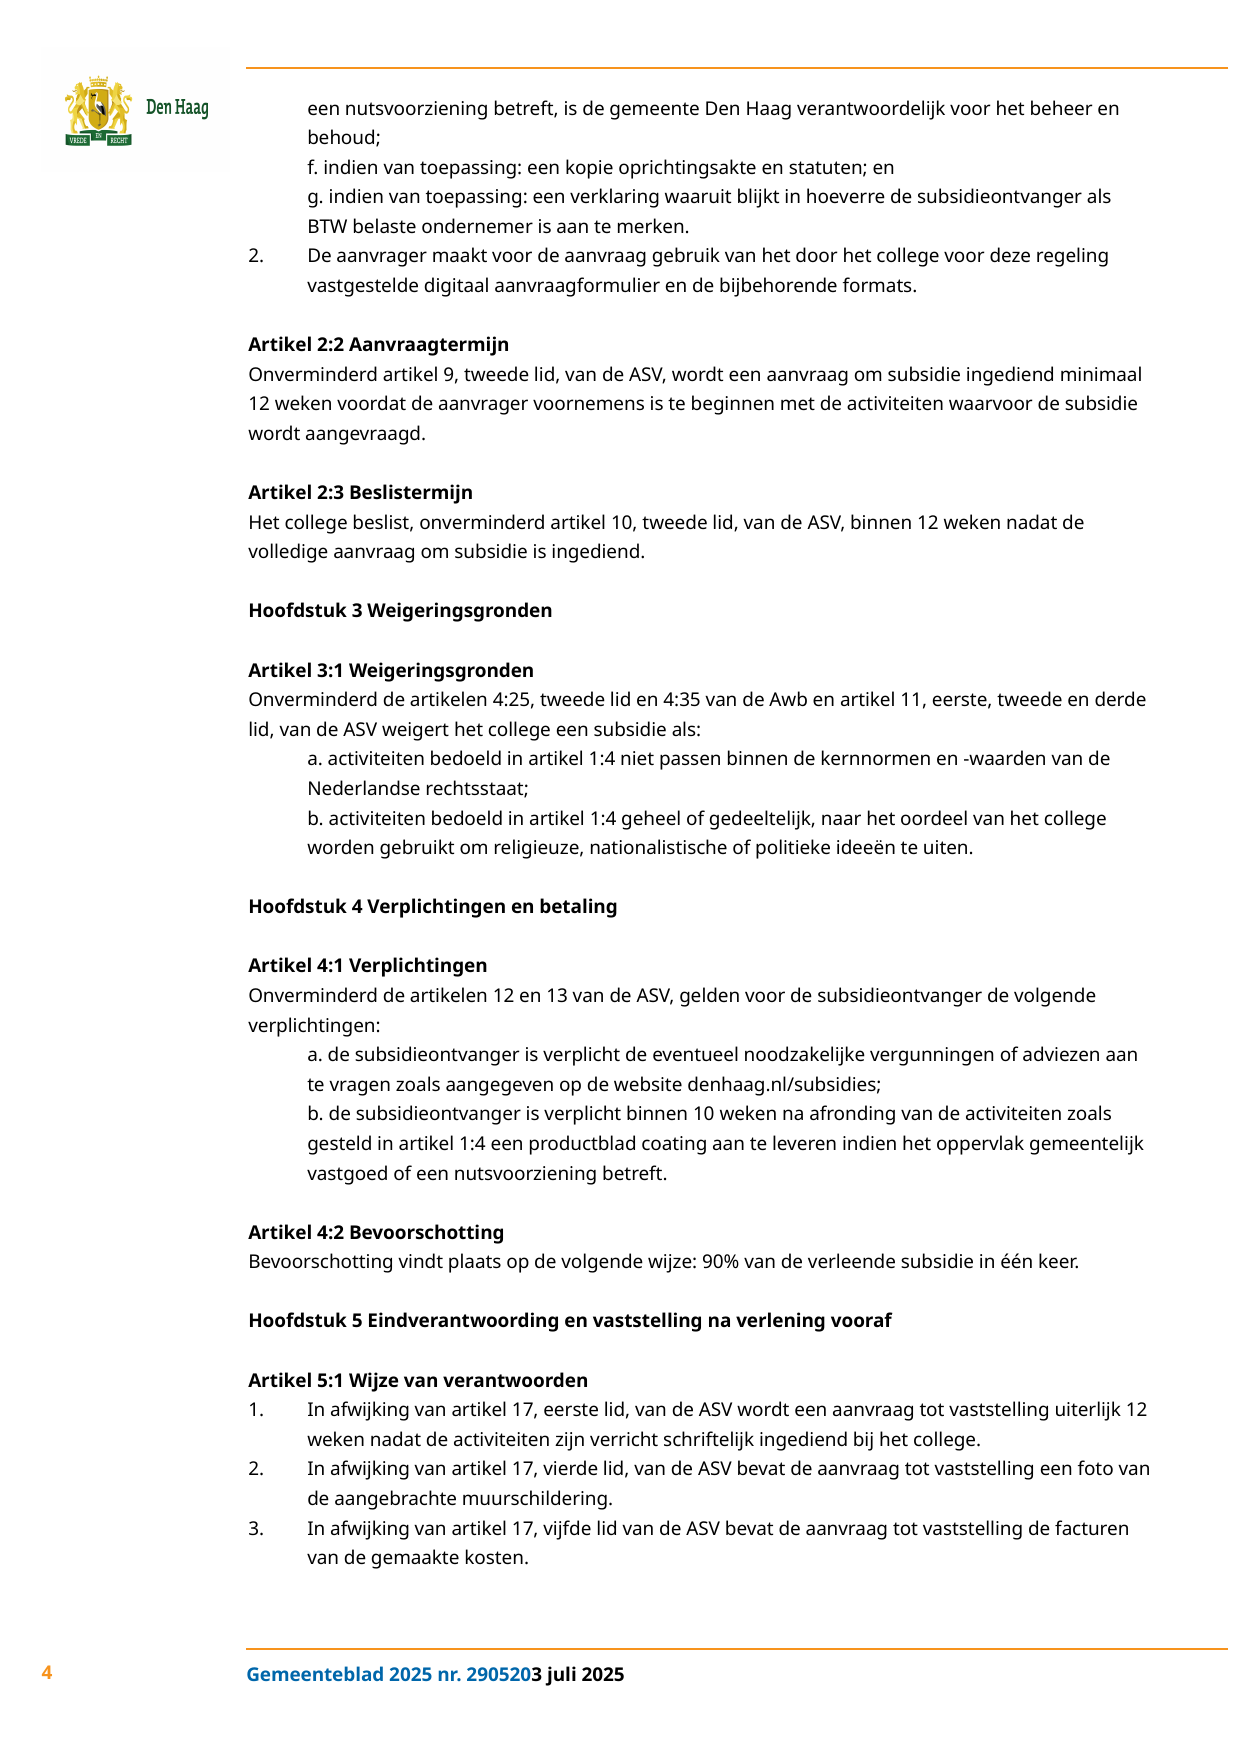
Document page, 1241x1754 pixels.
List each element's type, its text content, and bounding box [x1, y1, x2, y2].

text Artikel 4:1 Verplichtingen [248, 953, 1152, 978]
text Bevoorschotting vindt plaats op de volgende wijze: 90% van de verleende subsidie in één keer. [248, 1248, 1152, 1274]
picture [41, 47, 231, 172]
list De aanvrager maakt voor de aanvraag gebruik van het door het college voor deze regeling vastgestelde digitaal aanvraagformulier en de bijbehorende formats. [248, 243, 1152, 298]
text Artikel 4:2 Bevoorschotting [248, 1219, 1152, 1245]
list In afwijking van artikel 17, vijfde lid van de ASV bevat de aanvraag tot vaststelling de facturen van de gemaakte kosten. [248, 1515, 1152, 1570]
text Onverminderd de artikelen 4:25, tweede lid en 4:35 van de Awb en artikel 11, eerste, tweede en derde lid, van de ASV weigert het college een subsidie als: [248, 686, 1152, 742]
text Het college beslist, onverminderd artikel 10, tweede lid, van de ASV, binnen 12 weken nadat de volledige aanvraag om subsidie is ingediend. [248, 509, 1152, 564]
list b. activiteiten bedoeld in artikel 1:4 geheel of gedeeltelijk, naar het oordeel van het college worden gebruikt om religieuze, nationalistische of politieke ideeën te uiten. [248, 805, 1152, 860]
text Hoofdstuk 4 Verplichtingen en betaling [248, 893, 1152, 919]
list a. de subsidieontvanger is verplicht de eventueel noodzakelijke vergunningen of adviezen aan te vragen zoals aangegeven op de website denhaag.nl/subsidies; [248, 1041, 1152, 1097]
text Artikel 3:1 Weigeringsgronden [248, 657, 1152, 683]
list b. de subsidieontvanger is verplicht binnen 10 weken na afronding van de activiteiten zoals gesteld in artikel 1:4 een productblad coating aan te leveren indien het oppervlak gemeentelijk vastgoed of een nutsvoorziening betreft. [248, 1101, 1152, 1186]
text Hoofdstuk 3 Weigeringsgronden [248, 598, 1152, 623]
text Onverminderd de artikelen 12 en 13 van de ASV, gelden voor de subsidieontvanger de volgende verplichtingen: [248, 982, 1152, 1038]
text Hoofdstuk 5 Eindverantwoording en vaststelling na verlening vooraf [248, 1308, 1152, 1333]
text Artikel 2:2 Aanvraagtermijn [248, 331, 1152, 357]
list f. indien van toepassing: een kopie oprichtingsakte en statuten; en [248, 154, 1152, 180]
list een nutsvoorziening betreft, is de gemeente Den Haag verantwoordelijk voor het beheer en behoud; [248, 95, 1152, 150]
list In afwijking van artikel 17, vierde lid, van de ASV bevat de aanvraag tot vaststelling een foto van de aangebrachte muurschildering. [248, 1456, 1152, 1511]
list g. indien van toepassing: een verklaring waaruit blijkt in hoeverre de subsidieontvanger als BTW belaste ondernemer is aan te merken. [248, 183, 1152, 239]
text Artikel 2:3 Beslistermijn [248, 479, 1152, 505]
list a. activiteiten bedoeld in artikel 1:4 niet passen binnen de kernnormen en -waarden van de Nederlandse rechtsstaat; [248, 746, 1152, 801]
text Artikel 5:1 Wijze van verantwoorden [248, 1367, 1152, 1393]
text Onverminderd artikel 9, tweede lid, van de ASV, wordt een aanvraag om subsidie ingediend minimaal 12 weken voordat de aanvrager voornemens is te beginnen met de activiteiten waarvoor de subsidie wordt aangevraagd. [248, 361, 1152, 446]
list In afwijking van artikel 17, eerste lid, van de ASV wordt een aanvraag tot vaststelling uiterlijk 12 weken nadat de activiteiten zijn verricht schriftelijk ingediend bij het college. [248, 1396, 1152, 1452]
